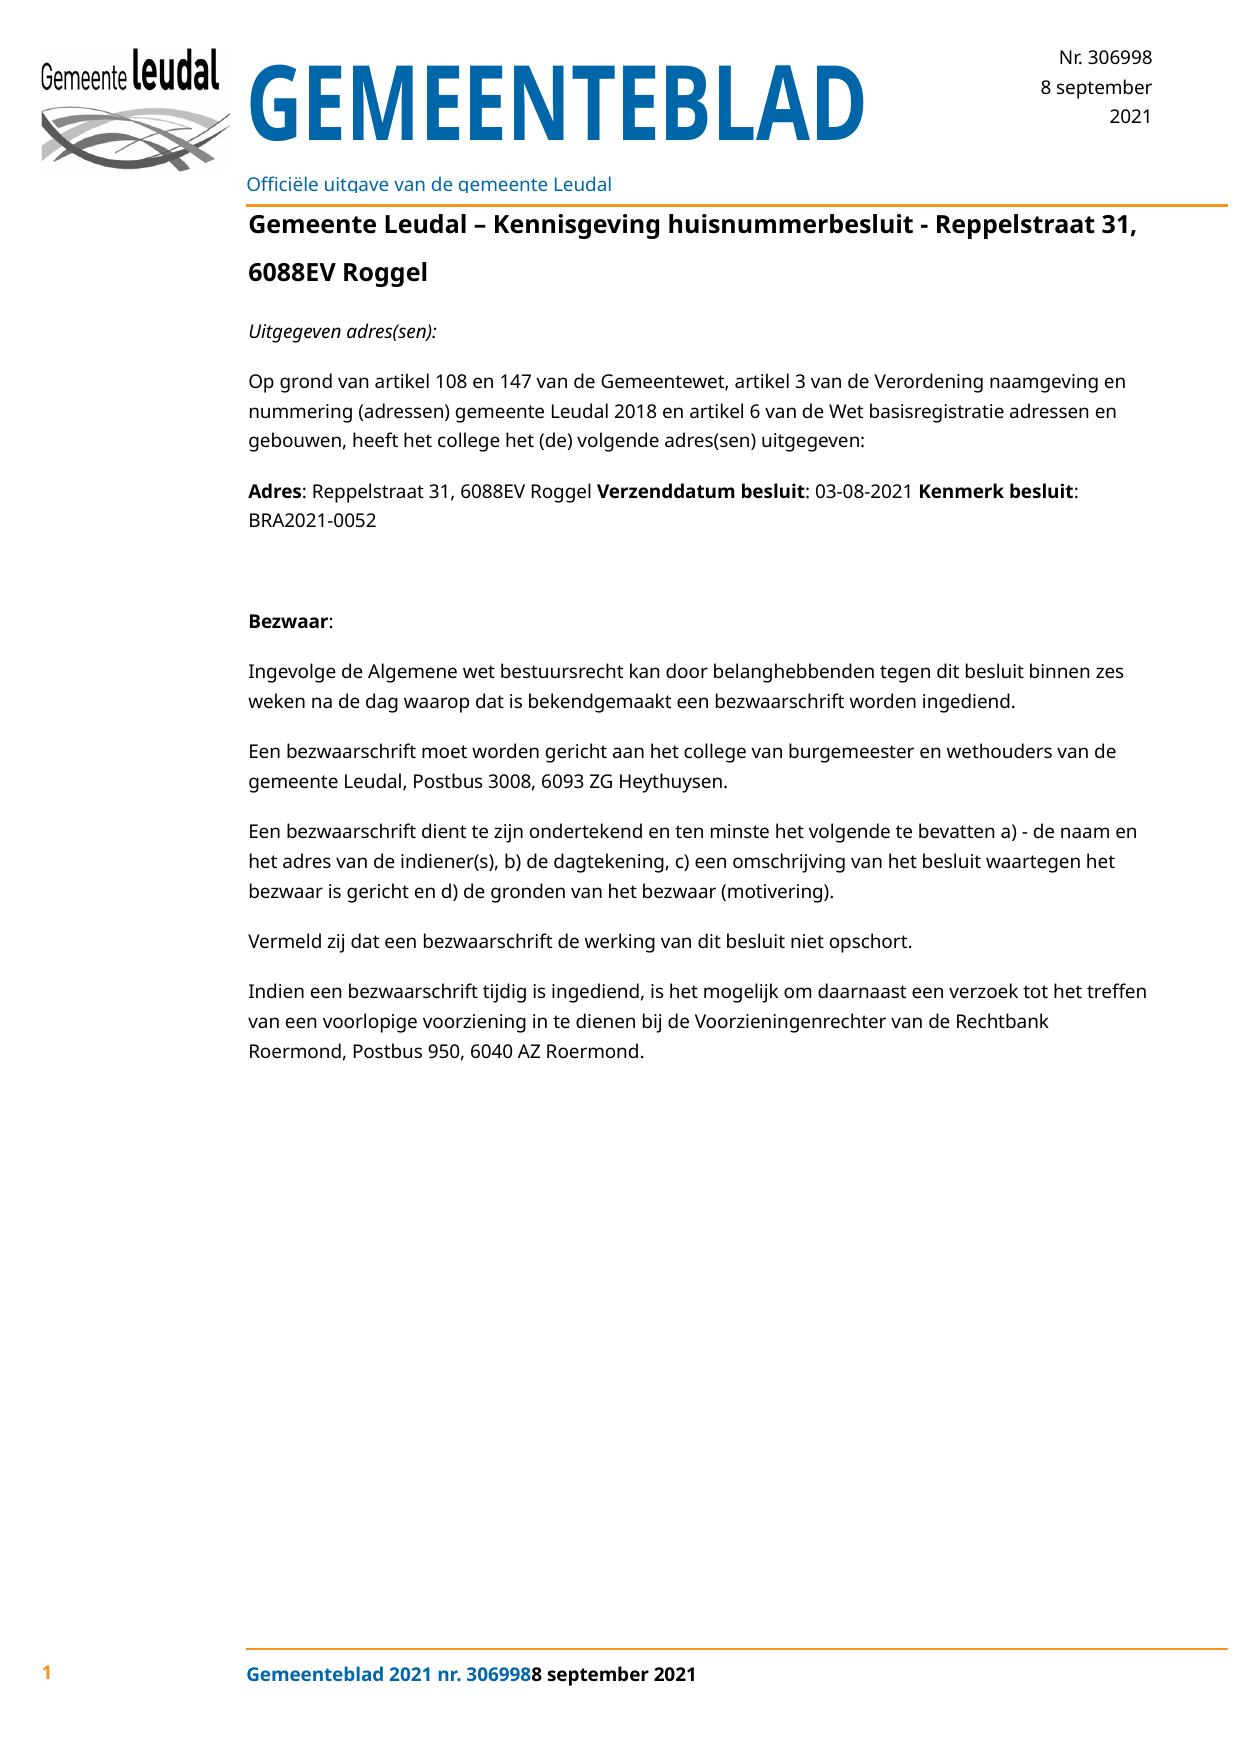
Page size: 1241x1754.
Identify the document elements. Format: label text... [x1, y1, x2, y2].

picture [41, 47, 231, 172]
text Ingevolge de Algemene wet bestuursrecht kan door belanghebbenden tegen dit besluit binnen zes weken na de dag waarop dat is bekendgemaakt een bezwaarschrift worden ingediend. [248, 659, 1152, 714]
text Op grond van artikel 108 en 147 van de Gemeentewet, artikel 3 van de Verordening naamgeving en nummering (adressen) gemeente Leudal 2018 en artikel 6 van de Wet basisregistratie adressen en gebouwen, heeft het college het (de) volgende adres(sen) uitgegeven: [248, 368, 1152, 453]
text Een bezwaarschrift dient te zijn ondertekend en ten minste het volgende te bevatten a) - de naam en het adres van de indiener(s), b) de dagtekening, c) een omschrijving van het besluit waartegen het bezwaar is gericht en d) de gronden van het bezwaar (motivering). [248, 819, 1152, 904]
text Vermeld zij dat een bezwaarschrift de werking van dit besluit niet opschort. [248, 928, 1152, 954]
text Indien een bezwaarschrift tijdig is ingediend, is het mogelijk om daarnaast een verzoek tot het treffen van een voorlopige voorziening in te dienen bij de Voorzieningenrechter van de Rechtbank Roermond, Postbus 950, 6040 AZ Roermond. [248, 979, 1152, 1064]
text Een bezwaarschrift moet worden gericht aan het college van burgemeester en wethouders van de gemeente Leudal, Postbus 3008, 6093 ZG Heythuysen. [248, 739, 1152, 794]
text Adres: Reppelstraat 31, 6088EV Roggel Verzenddatum besluit: 03-08-2021 Kenmerk besluit: BRA2021-0052 [248, 478, 1152, 533]
text Bezwaar: [248, 608, 1152, 634]
text Gemeente Leudal – Kennisgeving huisnummerbesluit - Reppelstraat 31, 6088EV Roggel [248, 207, 1152, 288]
text Uitgegeven adres(sen): [248, 318, 1152, 344]
